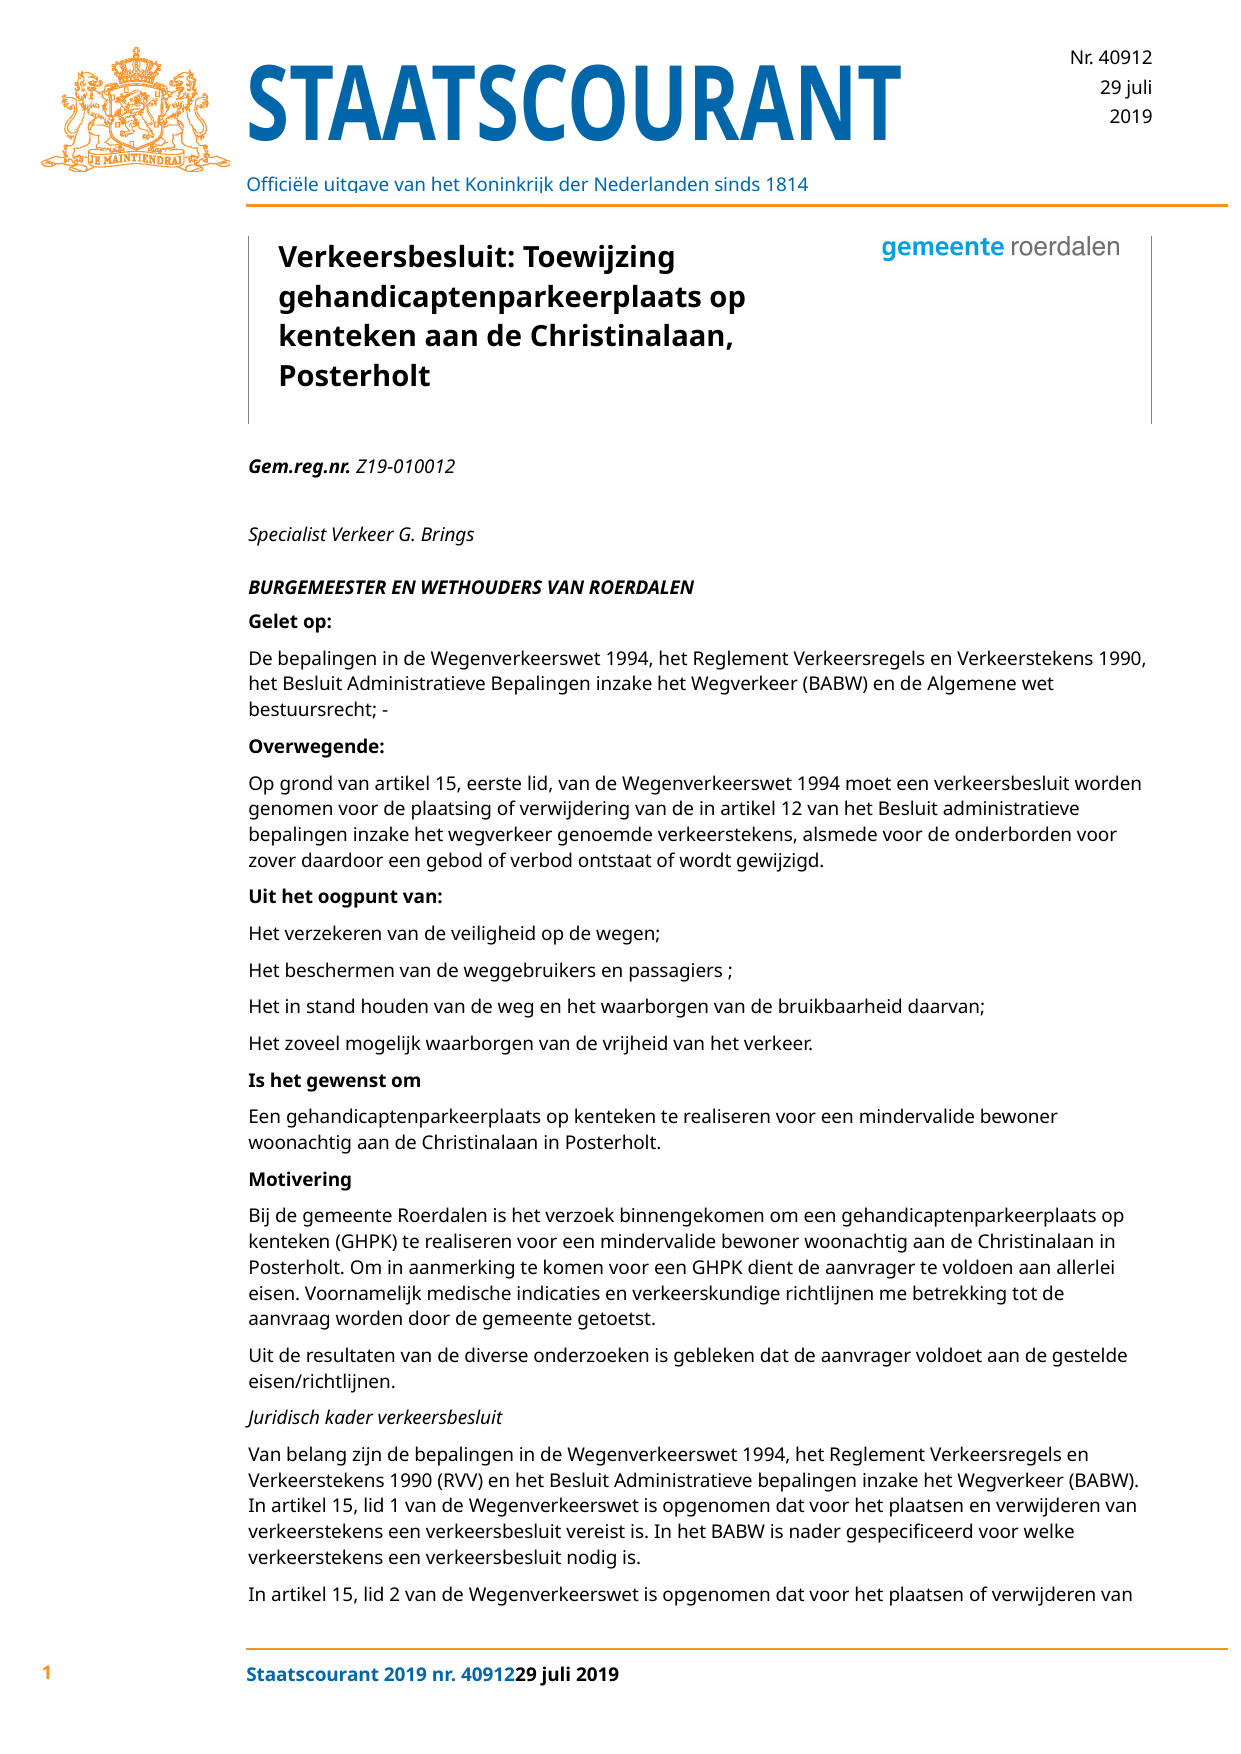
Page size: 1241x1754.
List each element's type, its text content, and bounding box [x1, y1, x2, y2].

text Juridisch kader verkeersbesluit [248, 1404, 1152, 1430]
text Motivering [248, 1166, 1152, 1192]
text Het in stand houden van de weg en het waarborgen van de bruikbaarheid daarvan; [248, 993, 1152, 1019]
text Overwegende: [248, 733, 1152, 759]
text Bij de gemeente Roerdalen is het verzoek binnengekomen om een gehandicaptenparkeerplaats op kenteken (GHPK) te realiseren voor een mindervalide bewoner woonachtig aan de Christinalaan in Posterholt. Om in aanmerking te komen voor een GHPK dient de aanvrager te voldoen aan allerlei eisen. Voornamelijk medische indicaties en verkeerskundige richtlijnen me betrekking tot de aanvraag worden door de gemeente getoetst. [248, 1203, 1152, 1331]
text Het beschermen van de weggebruikers en passagiers ; [248, 957, 1152, 983]
text De bepalingen in de Wegenverkeerswet 1994, het Reglement Verkeersregels en Verkeerstekens 1990, het Besluit Administratieve Bepalingen inzake het Wegverkeer (BABW) en de Algemene wet bestuursrecht; - [248, 645, 1152, 722]
picture [882, 254, 891, 261]
table_header Verkeersbesluit: Toewijzing gehandicaptenparkeerplaats op kenteken aan de Christinalaan, Posterholt [249, 236, 850, 424]
text Op grond van artikel 15, eerste lid, van de Wegenverkeerswet 1994 moet een verkeersbesluit worden genomen voor de plaatsing of verwijdering van de in artikel 12 van het Besluit administratieve bepalingen inzake het wegverkeer genoemde verkeerstekens, alsmede voor de onderborden voor zover daardoor een gebod of verbod ontstaat of wordt gewijzigd. [248, 770, 1152, 873]
picture [41, 47, 231, 172]
text Een gehandicaptenparkeerplaats op kenteken te realiseren voor een mindervalide bewoner woonachtig aan de Christinalaan in Posterholt. [248, 1103, 1152, 1155]
text Uit het oogpunt van: [248, 883, 1152, 909]
text Uit de resultaten van de diverse onderzoeken is gebleken dat de aanvrager voldoet aan de gestelde eisen/richtlijnen. [248, 1342, 1152, 1394]
picture [882, 236, 1119, 261]
text Het verzekeren van de veiligheid op de wegen; [248, 920, 1152, 946]
text Gelet op: [248, 608, 1152, 634]
text BURGEMEESTER EN WETHOUDERS VAN ROERDALEN [248, 574, 1152, 600]
text Van belang zijn de bepalingen in de Wegenverkeerswet 1994, het Reglement Verkeersregels en Verkeerstekens 1990 (RVV) en het Besluit Administratieve bepalingen inzake het Wegverkeer (BABW). In artikel 15, lid 1 van de Wegenverkeerswet is opgenomen dat voor het plaatsen en verwijderen van verkeerstekens een verkeersbesluit vereist is. In het BABW is nader gespecificeerd voor welke verkeerstekens een verkeersbesluit nodig is. [248, 1441, 1152, 1570]
text In artikel 15, lid 2 van de Wegenverkeerswet is opgenomen dat voor het plaatsen of verwijderen van [248, 1581, 1152, 1607]
text Is het gewenst om [248, 1067, 1152, 1093]
text Het zoveel mogelijk waarborgen van de vrijheid van het verkeer. [248, 1030, 1152, 1056]
text Specialist Verkeer G. Brings [248, 521, 1152, 547]
text Gem.reg.nr. Z19-010012 [248, 454, 1152, 479]
table_header [850, 236, 1151, 424]
